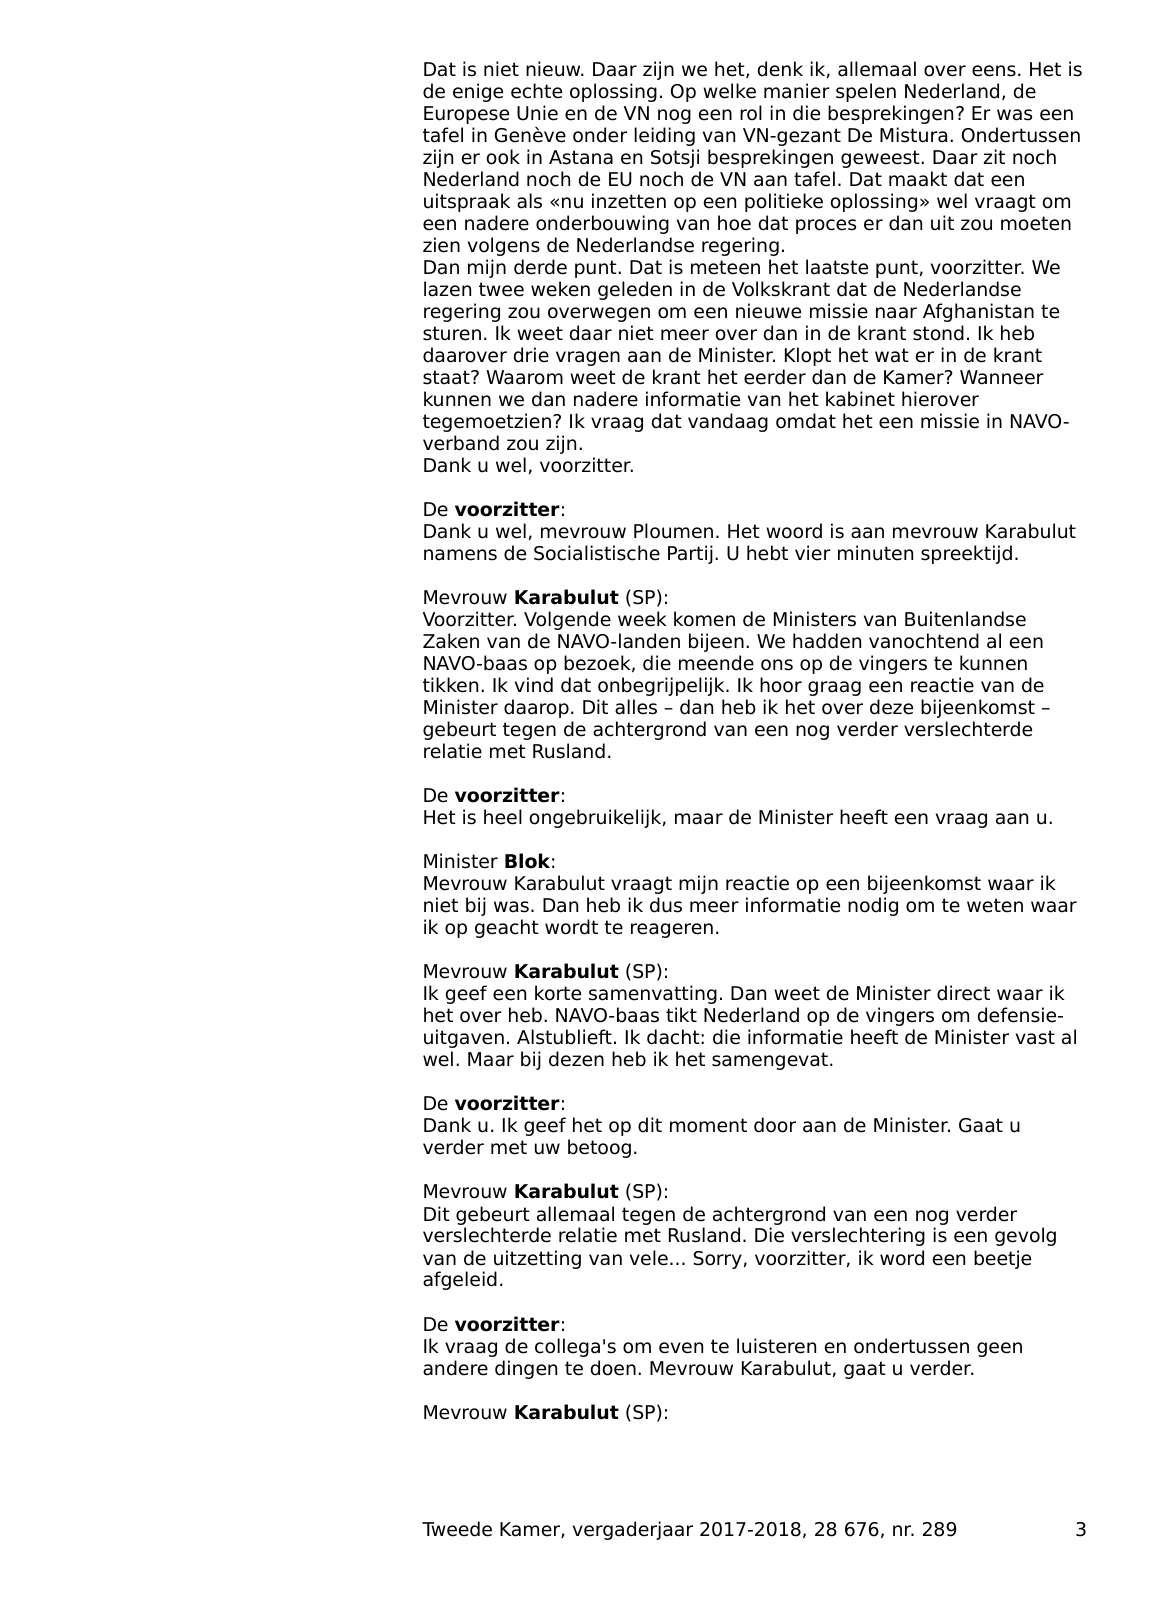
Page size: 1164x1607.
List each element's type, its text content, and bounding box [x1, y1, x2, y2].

text Dank u. Ik geef het op dit moment door aan de Minister. Gaat u verder met uw betoog. [422, 1115, 1087, 1159]
text Ik vraag de collega's om even te luisteren en ondertussen geen andere dingen te doen. Mevrouw Karabulut, gaat u verder. [422, 1336, 1087, 1379]
text Dat is niet nieuw. Daar zijn we het, denk ik, allemaal over eens. Het is de enige echte oplossing. Op welke manier spelen Nederland, de Europese Unie en de VN nog een rol in die besprekingen? Er was een tafel in Genève onder leiding van VN-gezant De Mistura. Ondertussen zijn er ook in Astana en Sotsji besprekingen geweest. Daar zit noch Nederland noch de EU noch de VN aan tafel. Dat maakt dat een uitspraak als «nu inzetten op een politieke oplossing» wel vraagt om een nadere onderbouwing van hoe dat proces er dan uit zou moeten zien volgens de Nederlandse regering. [422, 59, 1087, 257]
text Dank u wel, mevrouw Ploumen. Het woord is aan mevrouw Karabulut namens de Socialistische Partij. U hebt vier minuten spreektijd. [422, 521, 1087, 565]
text Dit gebeurt allemaal tegen de achtergrond van een nog verder verslechterde relatie met Rusland. Die verslechtering is een gevolg van de uitzetting van vele... Sorry, voorzitter, ik word een beetje afgeleid. [422, 1203, 1087, 1291]
text Mevrouw Karabulut (SP): [422, 1181, 1087, 1203]
text De voorzitter: [422, 499, 1087, 521]
text Mevrouw Karabulut (SP): [422, 961, 1087, 983]
text Mevrouw Karabulut (SP): [422, 1402, 1087, 1424]
text Ik geef een korte samenvatting. Dan weet de Minister direct waar ik het over heb. NAVO-baas tikt Nederland op de vingers om defensie-uitgaven. Alstublieft. Ik dacht: die informatie heeft de Minister vast al wel. Maar bij dezen heb ik het samengevat. [422, 983, 1087, 1071]
text Minister Blok: [422, 851, 1087, 873]
text Dank u wel, voorzitter. [422, 455, 1087, 477]
text Dan mijn derde punt. Dat is meteen het laatste punt, voorzitter. We lazen twee weken geleden in de Volkskrant dat de Nederlandse regering zou overwegen om een nieuwe missie naar Afghanistan te sturen. Ik weet daar niet meer over dan in de krant stond. Ik heb daarover drie vragen aan de Minister. Klopt het wat er in de krant staat? Waarom weet de krant het eerder dan de Kamer? Wanneer kunnen we dan nadere informatie van het kabinet hierover tegemoetzien? Ik vraag dat vandaag omdat het een missie in NAVO-verband zou zijn. [422, 257, 1087, 455]
text De voorzitter: [422, 1313, 1087, 1336]
text De voorzitter: [422, 785, 1087, 807]
text Mevrouw Karabulut (SP): [422, 587, 1087, 609]
text Voorzitter. Volgende week komen de Ministers van Buitenlandse Zaken van de NAVO-landen bijeen. We hadden vanochtend al een NAVO-baas op bezoek, die meende ons op de vingers te kunnen tikken. Ik vind dat onbegrijpelijk. Ik hoor graag een reactie van de Minister daarop. Dit alles – dan heb ik het over deze bijeenkomst – gebeurt tegen de achtergrond van een nog verder verslechterde relatie met Rusland. [422, 609, 1087, 763]
text De voorzitter: [422, 1093, 1087, 1115]
text Het is heel ongebruikelijk, maar de Minister heeft een vraag aan u. [422, 807, 1087, 829]
text Mevrouw Karabulut vraagt mijn reactie op een bijeenkomst waar ik niet bij was. Dan heb ik dus meer informatie nodig om te weten waar ik op geacht wordt te reageren. [422, 873, 1087, 939]
